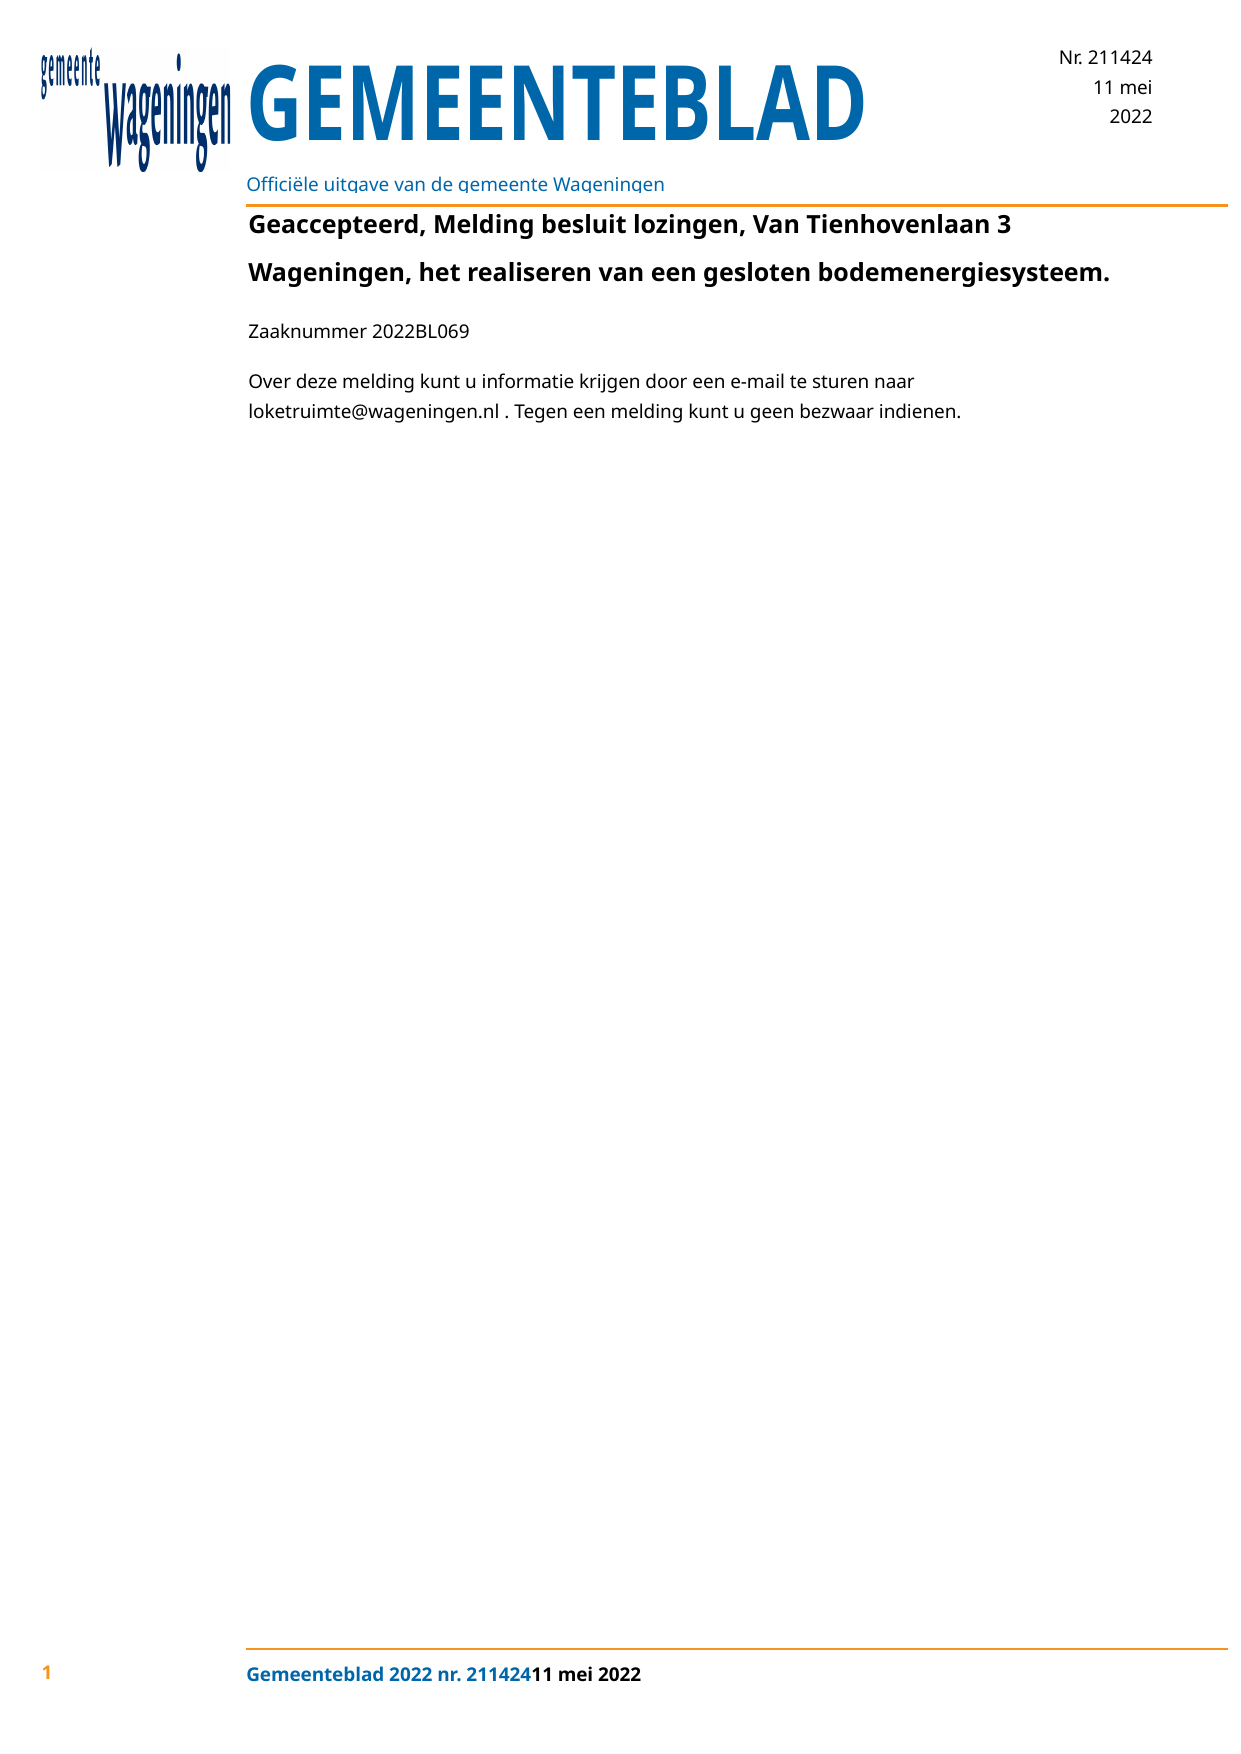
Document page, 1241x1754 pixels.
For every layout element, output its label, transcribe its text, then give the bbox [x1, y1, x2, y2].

text Geaccepteerd, Melding besluit lozingen, Van Tienhovenlaan 3 Wageningen, het realiseren van een gesloten bodemenergiesysteem. [248, 207, 1152, 288]
picture [41, 47, 231, 172]
text Zaaknummer 2022BL069 [248, 318, 1152, 344]
text Over deze melding kunt u informatie krijgen door een e-mail te sturen naar loketruimte@wageningen.nl . Tegen een melding kunt u geen bezwaar indienen. [248, 368, 1152, 424]
